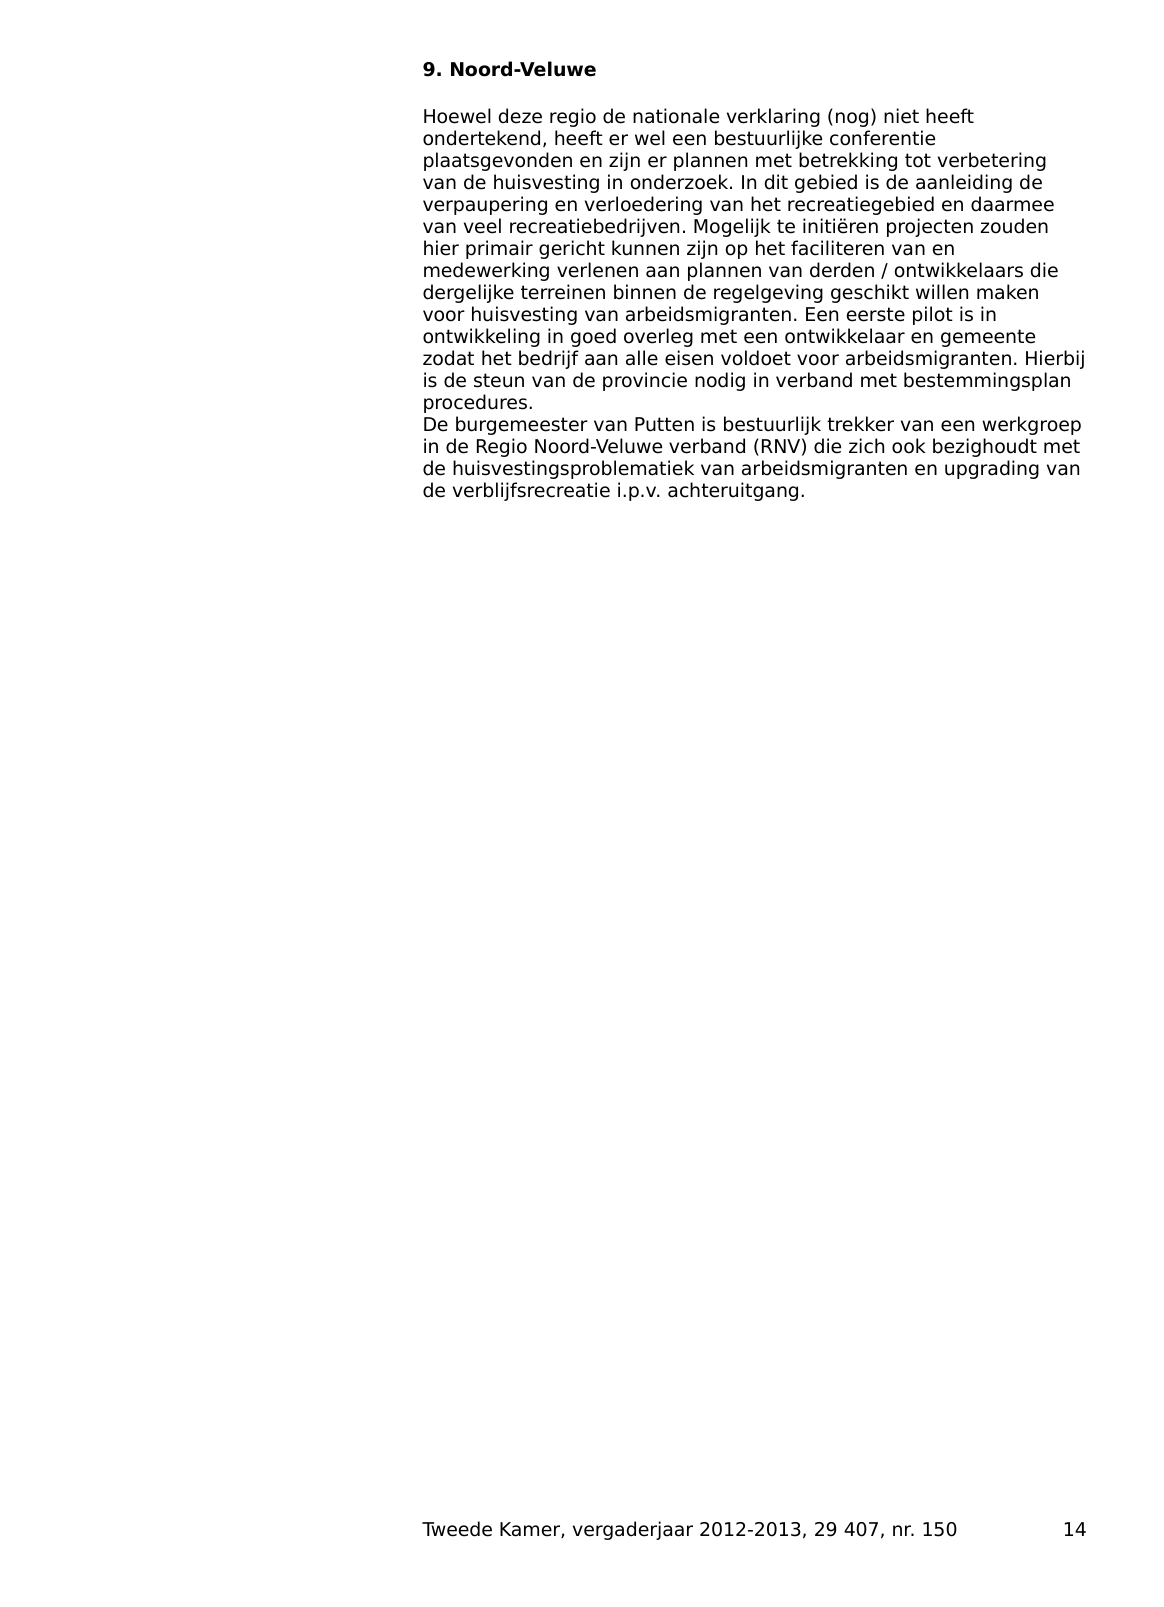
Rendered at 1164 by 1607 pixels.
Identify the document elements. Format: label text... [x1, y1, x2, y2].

text Hoewel deze regio de nationale verklaring (nog) niet heeft ondertekend, heeft er wel een bestuurlijke conferentie plaatsgevonden en zijn er plannen met betrekking tot verbetering van de huisvesting in onderzoek. In dit gebied is de aanleiding de verpaupering en verloedering van het recreatiegebied en daarmee van veel recreatiebedrijven. Mogelijk te initiëren projecten zouden hier primair gericht kunnen zijn op het faciliteren van en medewerking verlenen aan plannen van derden / ontwikkelaars die dergelijke terreinen binnen de regelgeving geschikt willen maken voor huisvesting van arbeidsmigranten. Een eerste pilot is in ontwikkeling in goed overleg met een ontwikkelaar en gemeente zodat het bedrijf aan alle eisen voldoet voor arbeidsmigranten. Hierbij is de steun van de provincie nodig in verband met bestemmingsplan procedures. [422, 106, 1087, 414]
text De burgemeester van Putten is bestuurlijk trekker van een werkgroep in de Regio Noord-Veluwe verband (RNV) die zich ook bezighoudt met de huisvestingsproblematiek van arbeidsmigranten en upgrading van de verblijfsrecreatie i.p.v. achteruitgang. [422, 414, 1087, 502]
subtitle 9. Noord-Veluwe [422, 59, 1087, 81]
